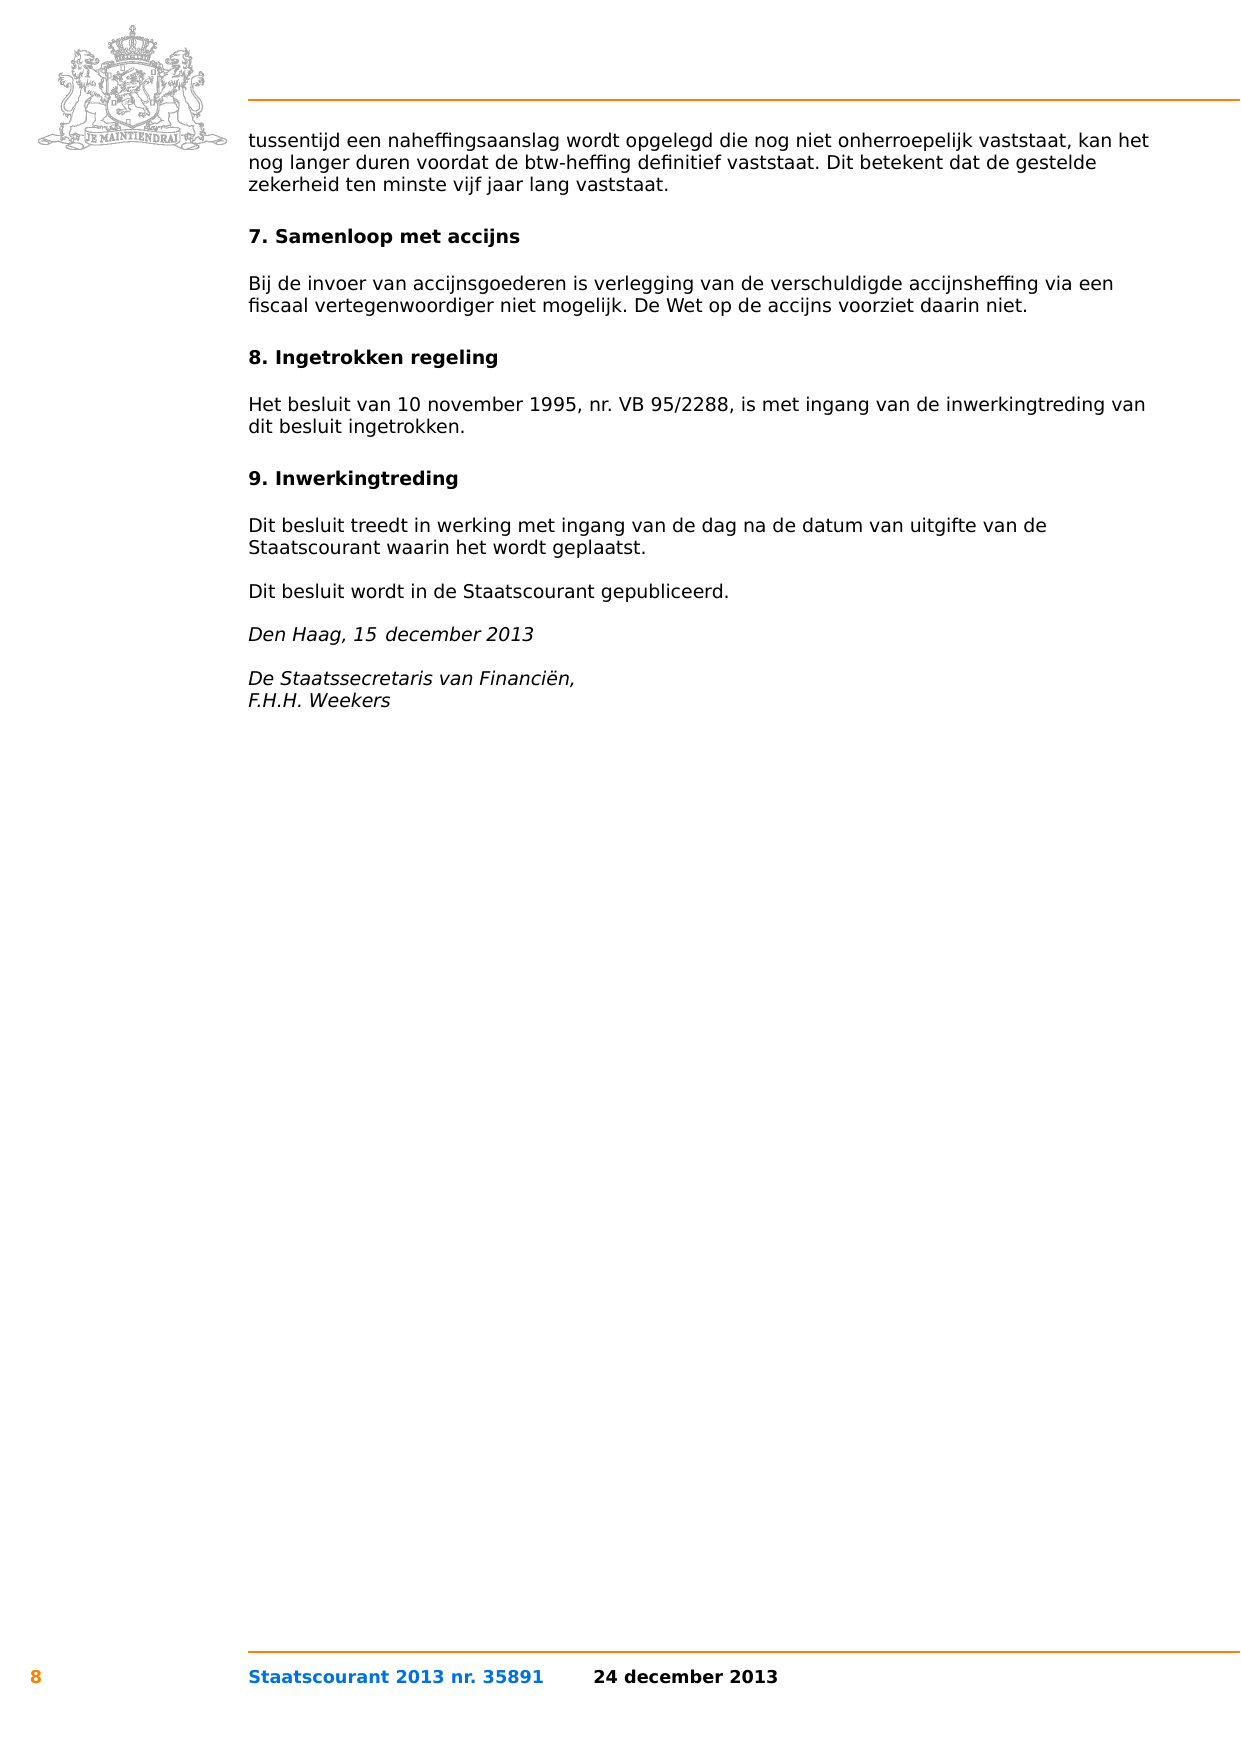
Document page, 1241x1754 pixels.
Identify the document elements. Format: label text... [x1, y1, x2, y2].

text Dit besluit treedt in werking met ingang van de dag na de datum van uitgifte van de Staatscourant waarin het wordt geplaatst. [248, 515, 1163, 559]
text Den Haag, 15 december 2013 [248, 624, 1163, 646]
text tussentijd een naheffingsaanslag wordt opgelegd die nog niet onherroepelijk vaststaat, kan het nog langer duren voordat de btw-heffing definitief vaststaat. Dit betekent dat de gestelde zekerheid ten minste vijf jaar lang vaststaat. [248, 130, 1163, 196]
text De Staatssecretaris van Financiën, F.H.H. Weekers [248, 668, 1163, 712]
text Het besluit van 10 november 1995, nr. VB 95/2288, is met ingang van de inwerkingtreding van dit besluit ingetrokken. [248, 394, 1163, 438]
text Bij de invoer van accijnsgoederen is verlegging van de verschuldigde accijnsheffing via een fiscaal vertegenwoordiger niet mogelijk. De Wet op de accijns voorziet daarin niet. [248, 273, 1163, 317]
picture [38, 25, 227, 150]
subtitle 9. Inwerkingtreding [248, 468, 1163, 490]
subtitle 8. Ingetrokken regeling [248, 347, 1163, 369]
subtitle 7. Samenloop met accijns [248, 226, 1163, 248]
text Dit besluit wordt in de Staatscourant gepubliceerd. [248, 581, 1163, 602]
